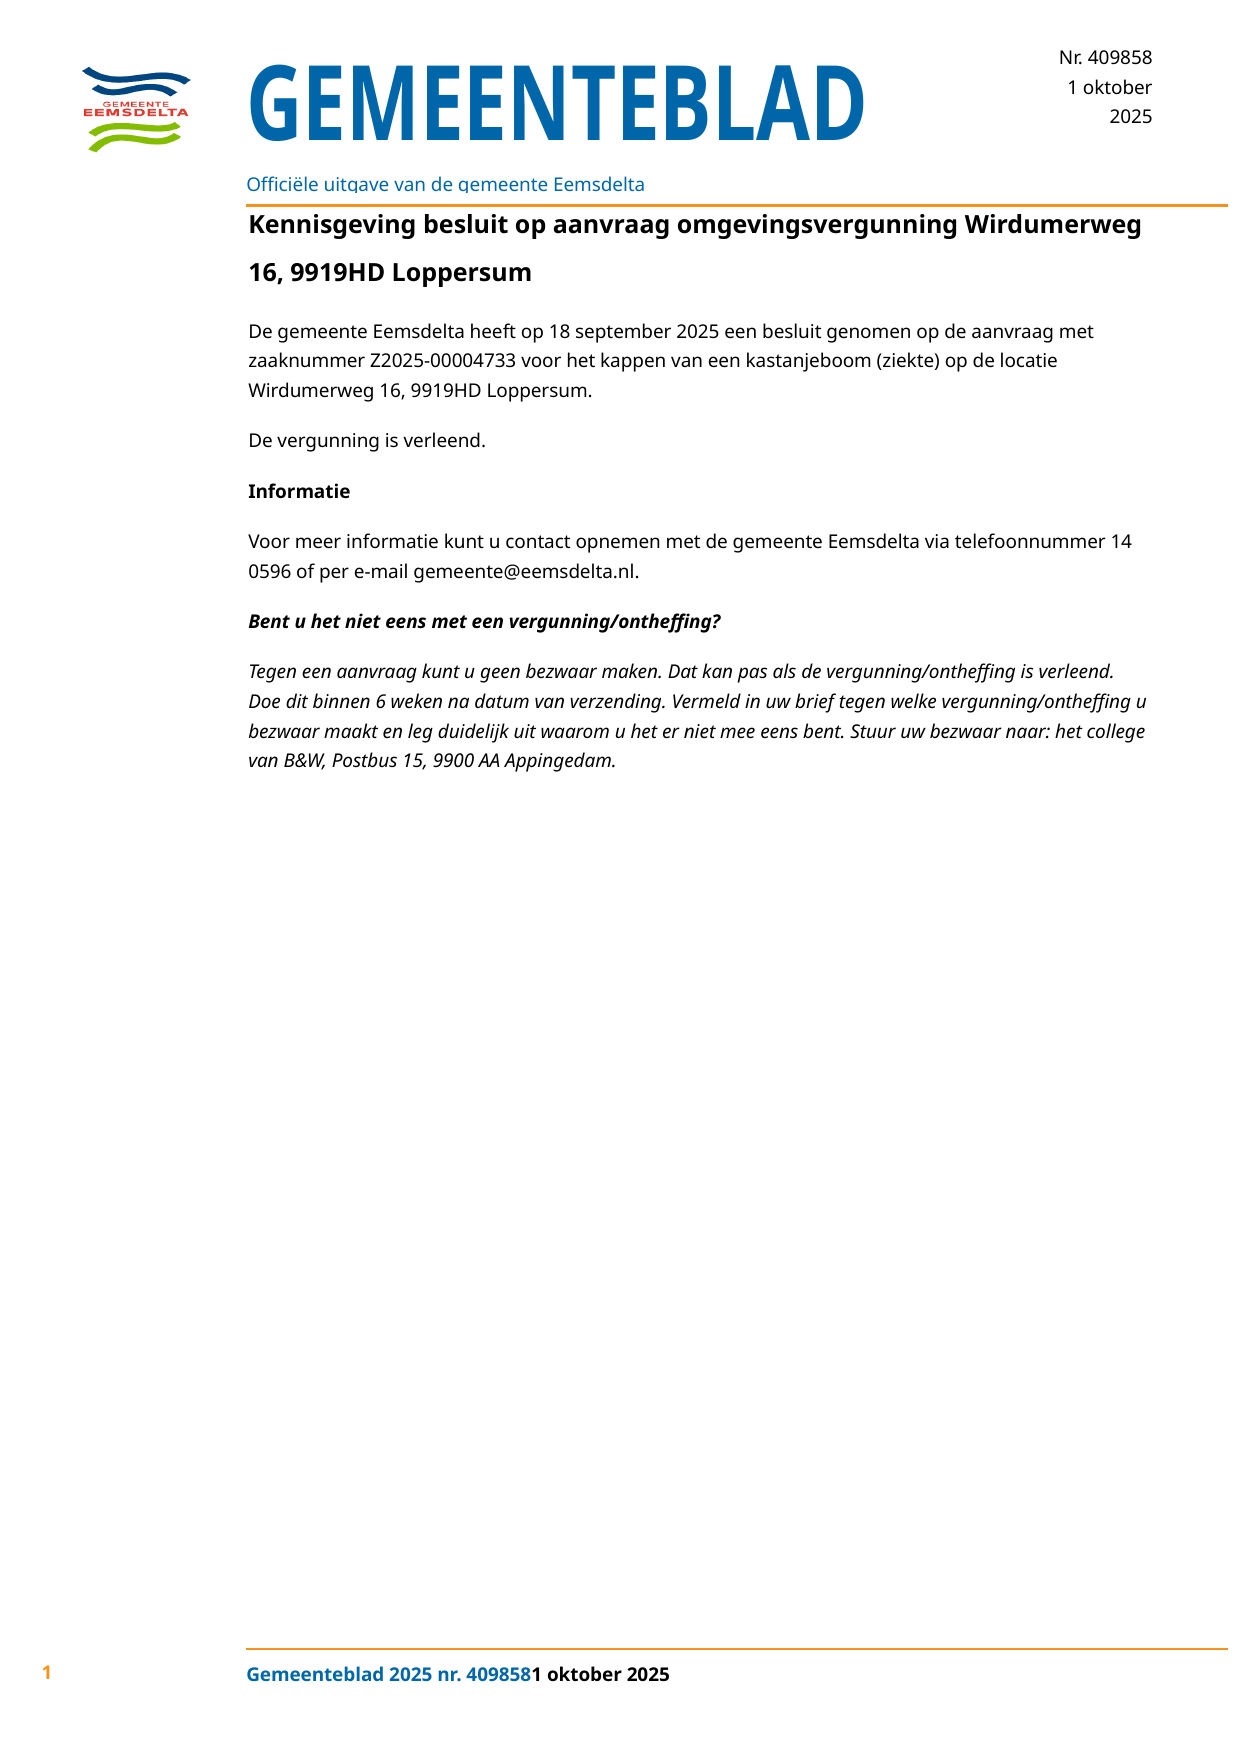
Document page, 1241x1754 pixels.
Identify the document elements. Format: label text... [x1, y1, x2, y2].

text Voor meer informatie kunt u contact opnemen met de gemeente Eemsdelta via telefoonnummer 14 0596 of per e-mail gemeente@eemsdelta.nl. [248, 528, 1152, 584]
text Kennisgeving besluit op aanvraag omgevingsvergunning Wirdumerweg 16, 9919HD Loppersum [248, 207, 1152, 288]
text Bent u het niet eens met een vergunning/ontheffing? [248, 608, 1152, 634]
picture [41, 47, 231, 172]
text Tegen een aanvraag kunt u geen bezwaar maken. Dat kan pas als de vergunning/ontheffing is verleend. Doe dit binnen 6 weken na datum van verzending. Vermeld in uw brief tegen welke vergunning/ontheffing u bezwaar maakt en leg duidelijk uit waarom u het er niet mee eens bent. Stuur uw bezwaar naar: het college van B&W, Postbus 15, 9900 AA Appingedam. [248, 659, 1152, 773]
text De vergunning is verleend. [248, 427, 1152, 453]
text Informatie [248, 478, 1152, 504]
text De gemeente Eemsdelta heeft op 18 september 2025 een besluit genomen op de aanvraag met zaaknummer Z2025-00004733 voor het kappen van een kastanjeboom (ziekte) op de locatie Wirdumerweg 16, 9919HD Loppersum. [248, 318, 1152, 403]
